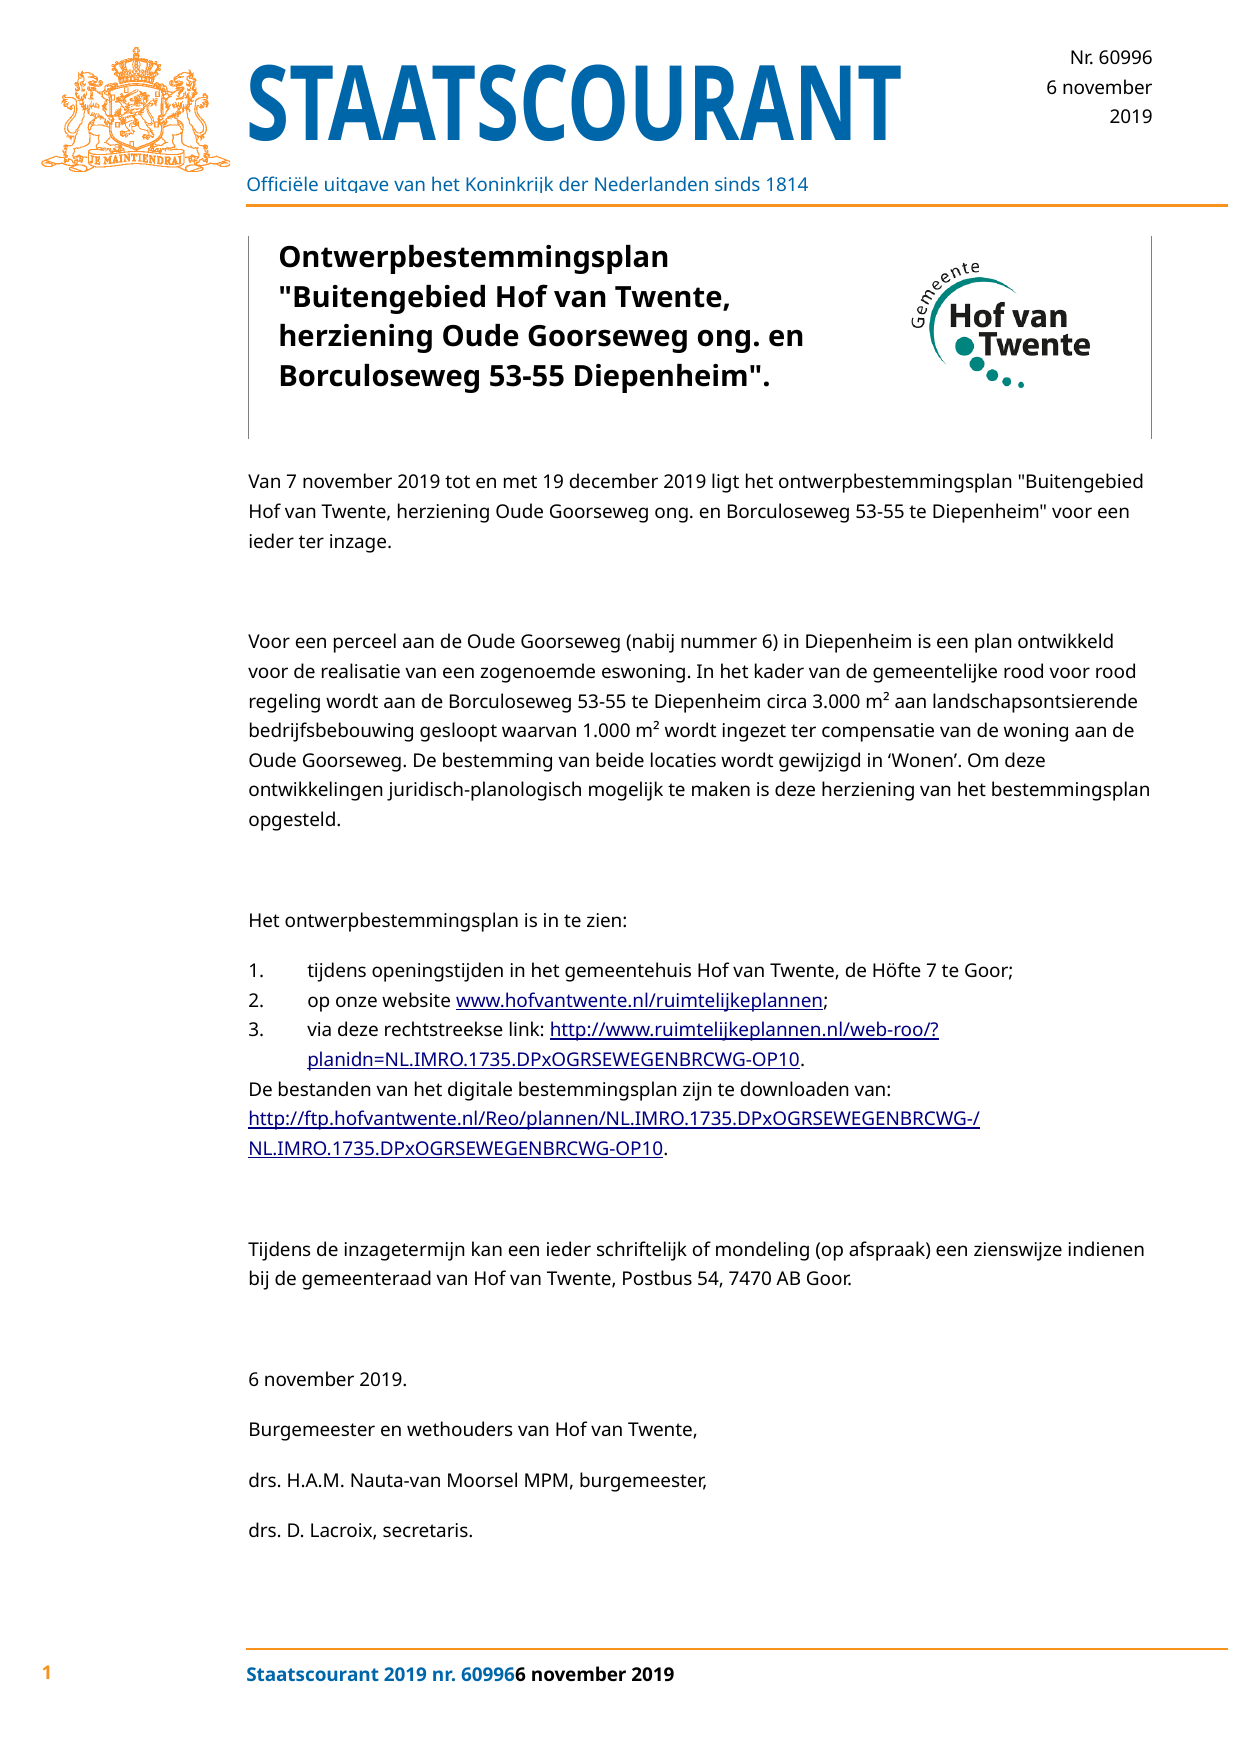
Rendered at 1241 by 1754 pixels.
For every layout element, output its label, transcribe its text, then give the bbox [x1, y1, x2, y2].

picture [889, 236, 1112, 414]
list op onze website www.hofvantwente.nl/ruimtelijkeplannen; [248, 987, 1152, 1013]
text Van 7 november 2019 tot en met 19 december 2019 ligt het ontwerpbestemmingsplan "Buitengebied Hof van Twente, herziening Oude Goorseweg ong. en Borculoseweg 53-55 te Diepenheim" voor een ieder ter inzage. [248, 469, 1152, 553]
picture [41, 47, 231, 172]
list tijdens openingstijden in het gemeentehuis Hof van Twente, de Höfte 7 te Goor; [248, 957, 1152, 983]
text drs. H.A.M. Nauta-van Moorsel MPM, burgemeester, [248, 1467, 1152, 1493]
text Tijdens de inzagetermijn kan een ieder schriftelijk of mondeling (op afspraak) een zienswijze indienen bij de gemeenteraad van Hof van Twente, Postbus 54, 7470 AB Goor. [248, 1236, 1152, 1291]
text Het ontwerpbestemmingsplan is in te zien: [248, 907, 1152, 933]
text drs. D. Lacroix, secretaris. [248, 1517, 1152, 1543]
table_header Ontwerpbestemmingsplan "Buitengebied Hof van Twente, herziening Oude Goorseweg ong. en Borculoseweg 53-55 Diepenheim". [249, 236, 850, 439]
list via deze rechtstreekse link: http://www.ruimtelijkeplannen.nl/web-roo/?planidn=NL.IMRO.1735.DPxOGRSEWEGENBRCWG-OP10. [248, 1017, 1152, 1072]
table_header [1112, 236, 1151, 413]
table_header [850, 414, 1151, 439]
table_header [850, 236, 889, 413]
text De bestanden van het digitale bestemmingsplan zijn te downloaden van: http://ftp.hofvantwente.nl/Reo/plannen/NL.IMRO.1735.DPxOGRSEWEGENBRCWG-/NL.IMRO.1735.DPxOGRSEWEGENBRCWG-OP10. [248, 1076, 1152, 1161]
text Voor een perceel aan de Oude Goorseweg (nabij nummer 6) in Diepenheim is een plan ontwikkeld voor de realisatie van een zogenoemde eswoning. In het kader van de gemeentelijke rood voor rood regeling wordt aan de Borculoseweg 53-55 te Diepenheim circa 3.000 m² aan landschapsontsierende bedrijfsbebouwing gesloopt waarvan 1.000 m² wordt ingezet ter compensatie van de woning aan de Oude Goorseweg. De bestemming van beide locaties wordt gewijzigd in ‘Wonen’. Om deze ontwikkelingen juridisch-planologisch mogelijk te maken is deze herziening van het bestemmingsplan opgesteld. [248, 629, 1152, 832]
text Burgemeester en wethouders van Hof van Twente, [248, 1417, 1152, 1442]
text 6 november 2019. [248, 1366, 1152, 1392]
